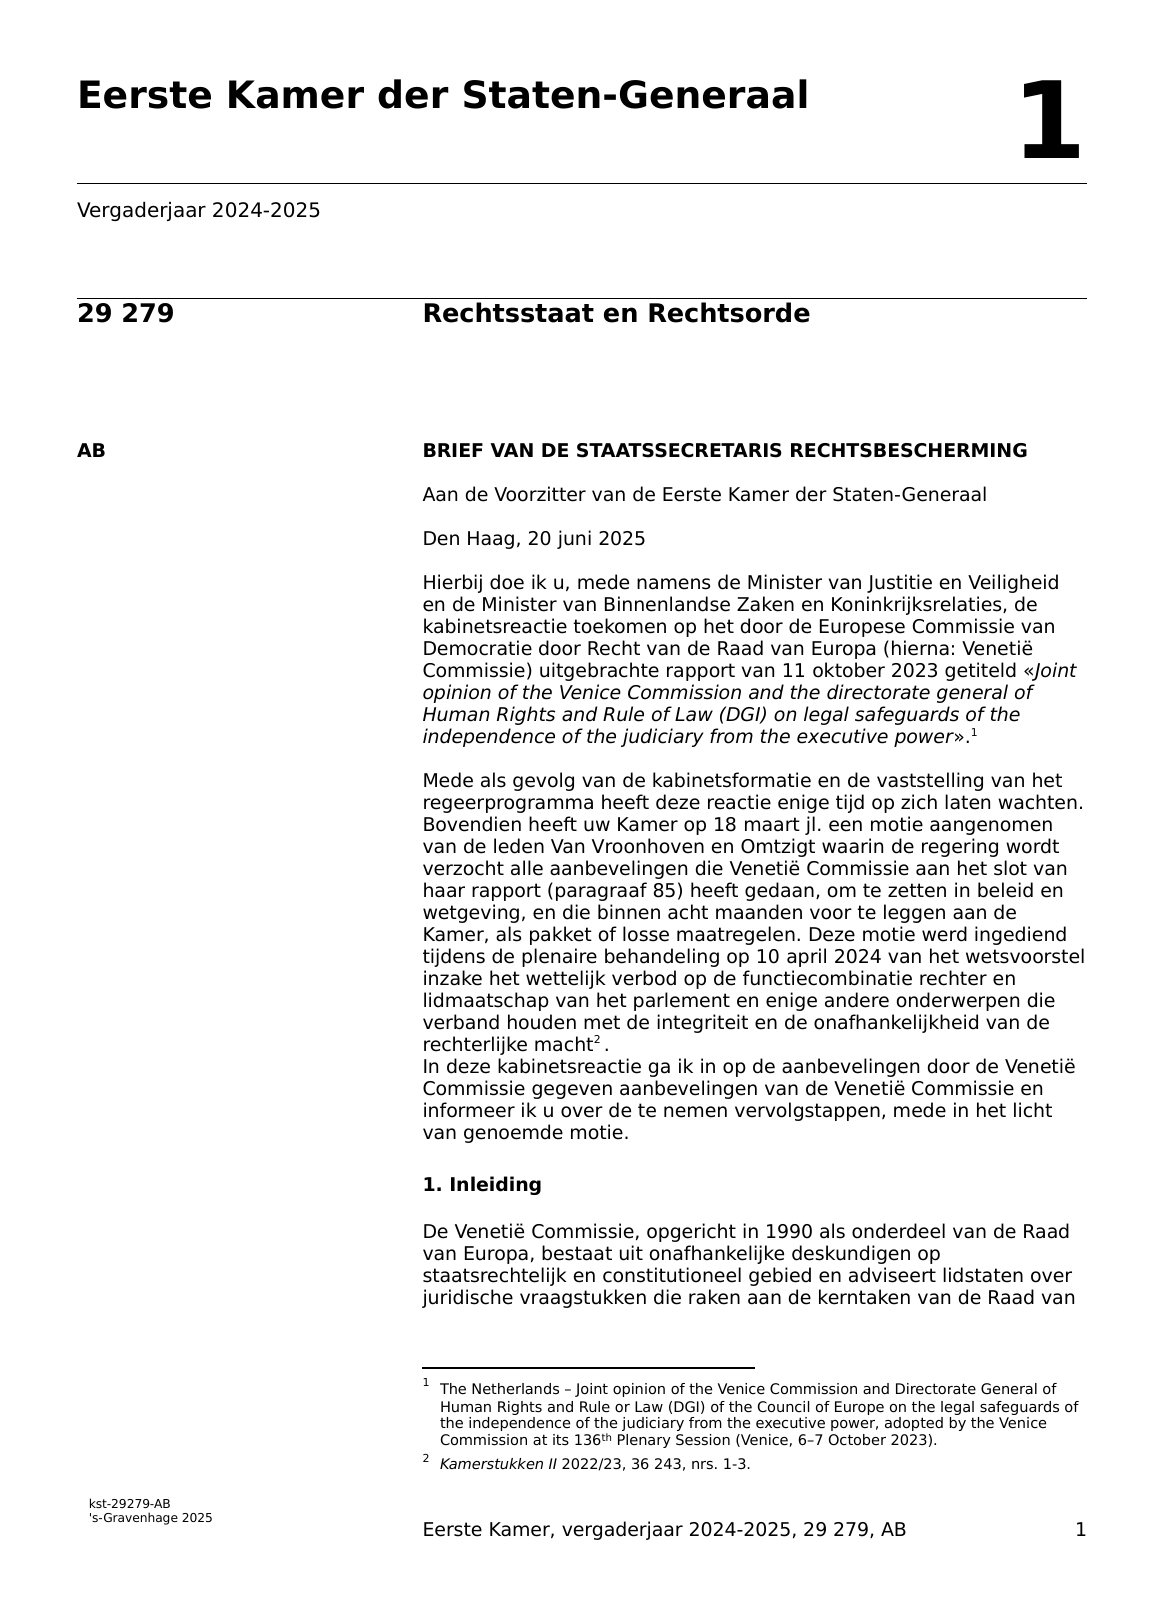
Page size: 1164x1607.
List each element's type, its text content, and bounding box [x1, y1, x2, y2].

text kst-29279-AB [88, 1497, 323, 1511]
table_cell Vergaderjaar 2024-2025 [77, 184, 1087, 298]
subtitle 29 279 Rechtsstaat en Rechtsorde [77, 299, 1087, 329]
text Hierbij doe ik u, mede namens de Minister van Justitie en Veiligheid en de Minister van Binnenlandse Zaken en Koninkrijksrelaties, de kabinetsreactie toekomen op het door de Europese Commissie van Democratie door Recht van de Raad van Europa (hierna: Venetië Commissie) uitgebrachte rapport van 11 oktober 2023 getiteld «Joint opinion of the Venice Commission and the directorate general of Human Rights and Rule of Law (DGI) on legal safeguards of the independence of the judiciary from the executive power». [422, 572, 1087, 748]
text Bovendien heeft uw Kamer op 18 maart jl. een motie aangenomen van de leden Van Vroonhoven en Omtzigt waarin de regering wordt verzocht alle aanbevelingen die Venetië Commissie aan het slot van haar rapport (paragraaf 85) heeft gedaan, om te zetten in beleid en wetgeving, en die binnen acht maanden voor te leggen aan de Kamer, als pakket of losse maatregelen. Deze motie werd ingediend tijdens de plenaire behandeling op 10 april 2024 van het wetsvoorstel inzake het wettelijk verbod op de functiecombinatie rechter en lidmaatschap van het parlement en enige andere onderwerpen die verband houden met de integriteit en de onafhankelijkheid van de rechterlijke macht. [422, 814, 1087, 1056]
text Aan de Voorzitter van de Eerste Kamer der Staten-Generaal [422, 484, 1087, 506]
text The Netherlands – Joint opinion of the Venice Commission and Directorate General of Human Rights and Rule or Law (DGI) of the Council of Europe on the legal safeguards of the independence of the judiciary from the executive power, adopted by the Venice Commission at its 136th Plenary Session (Venice, 6–7 October 2023). [422, 1377, 1087, 1449]
text In deze kabinetsreactie ga ik in op de aanbevelingen door de Venetië Commissie gegeven aanbevelingen van de Venetië Commissie en informeer ik u over de te nemen vervolgstappen, mede in het licht van genoemde motie. [422, 1056, 1087, 1144]
subtitle 1. Inleiding [422, 1174, 1087, 1196]
text Mede als gevolg van de kabinetsformatie en de vaststelling van het regeerprogramma heeft deze reactie enige tijd op zich laten wachten. [422, 770, 1087, 814]
table_header Eerste Kamer der Staten-Generaal [77, 59, 886, 183]
text 's-Gravenhage 2025 [88, 1511, 323, 1525]
subtitle AB BRIEF VAN DE STAATSSECRETARIS RECHTSBESCHERMING [77, 440, 1087, 462]
table_header 1 [886, 59, 1087, 183]
text Kamerstukken II 2022/23, 36 243, nrs. 1-3. [422, 1452, 1087, 1474]
text De Venetië Commissie, opgericht in 1990 als onderdeel van de Raad van Europa, bestaat uit onafhankelijke deskundigen op staatsrechtelijk en constitutioneel gebied en adviseert lidstaten over juridische vraagstukken die raken aan de kerntaken van de Raad van [422, 1221, 1087, 1309]
text Den Haag, 20 juni 2025 [422, 528, 1087, 550]
